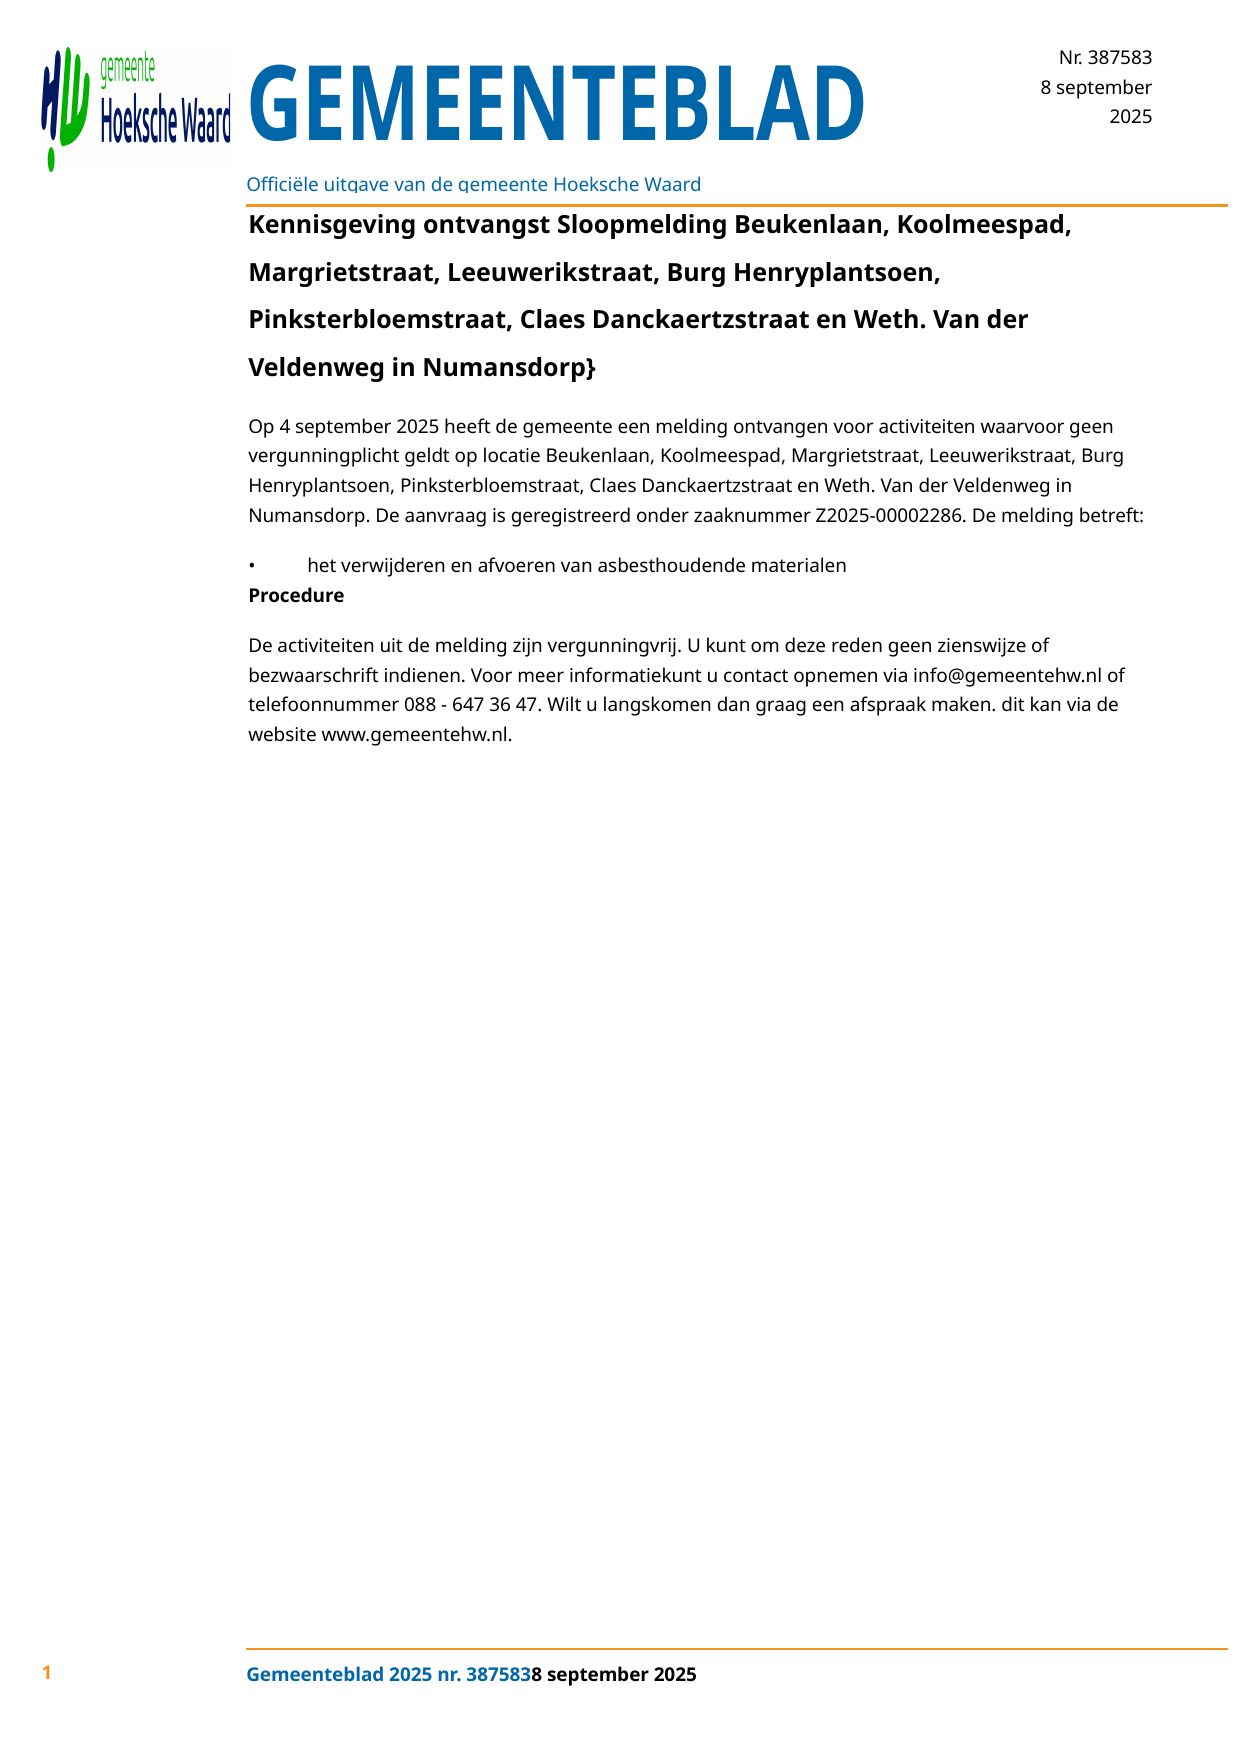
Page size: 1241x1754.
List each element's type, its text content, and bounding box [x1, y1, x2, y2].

picture [41, 47, 231, 172]
text Procedure [248, 582, 1152, 608]
text Op 4 september 2025 heeft de gemeente een melding ontvangen voor activiteiten waarvoor geen vergunningplicht geldt op locatie Beukenlaan, Koolmeespad, Margrietstraat, Leeuwerikstraat, Burg Henryplantsoen, Pinksterbloemstraat, Claes Danckaertzstraat en Weth. Van der Veldenweg in Numansdorp. De aanvraag is geregistreerd onder zaaknummer Z2025-00002286. De melding betreft: [248, 413, 1152, 528]
list het verwijderen en afvoeren van asbesthoudende materialen [248, 552, 1152, 578]
text De activiteiten uit de melding zijn vergunningvrij. U kunt om deze reden geen zienswijze of bezwaarschrift indienen. Voor meer informatiekunt u contact opnemen via info@gemeentehw.nl of telefoonnummer 088 - 647 36 47. Wilt u langskomen dan graag een afspraak maken. dit kan via de website www.gemeentehw.nl. [248, 632, 1152, 747]
text Kennisgeving ontvangst Sloopmelding Beukenlaan, Koolmeespad, Margrietstraat, Leeuwerikstraat, Burg Henryplantsoen, Pinksterbloemstraat, Claes Danckaertzstraat en Weth. Van der Veldenweg in Numansdorp} [248, 207, 1152, 384]
